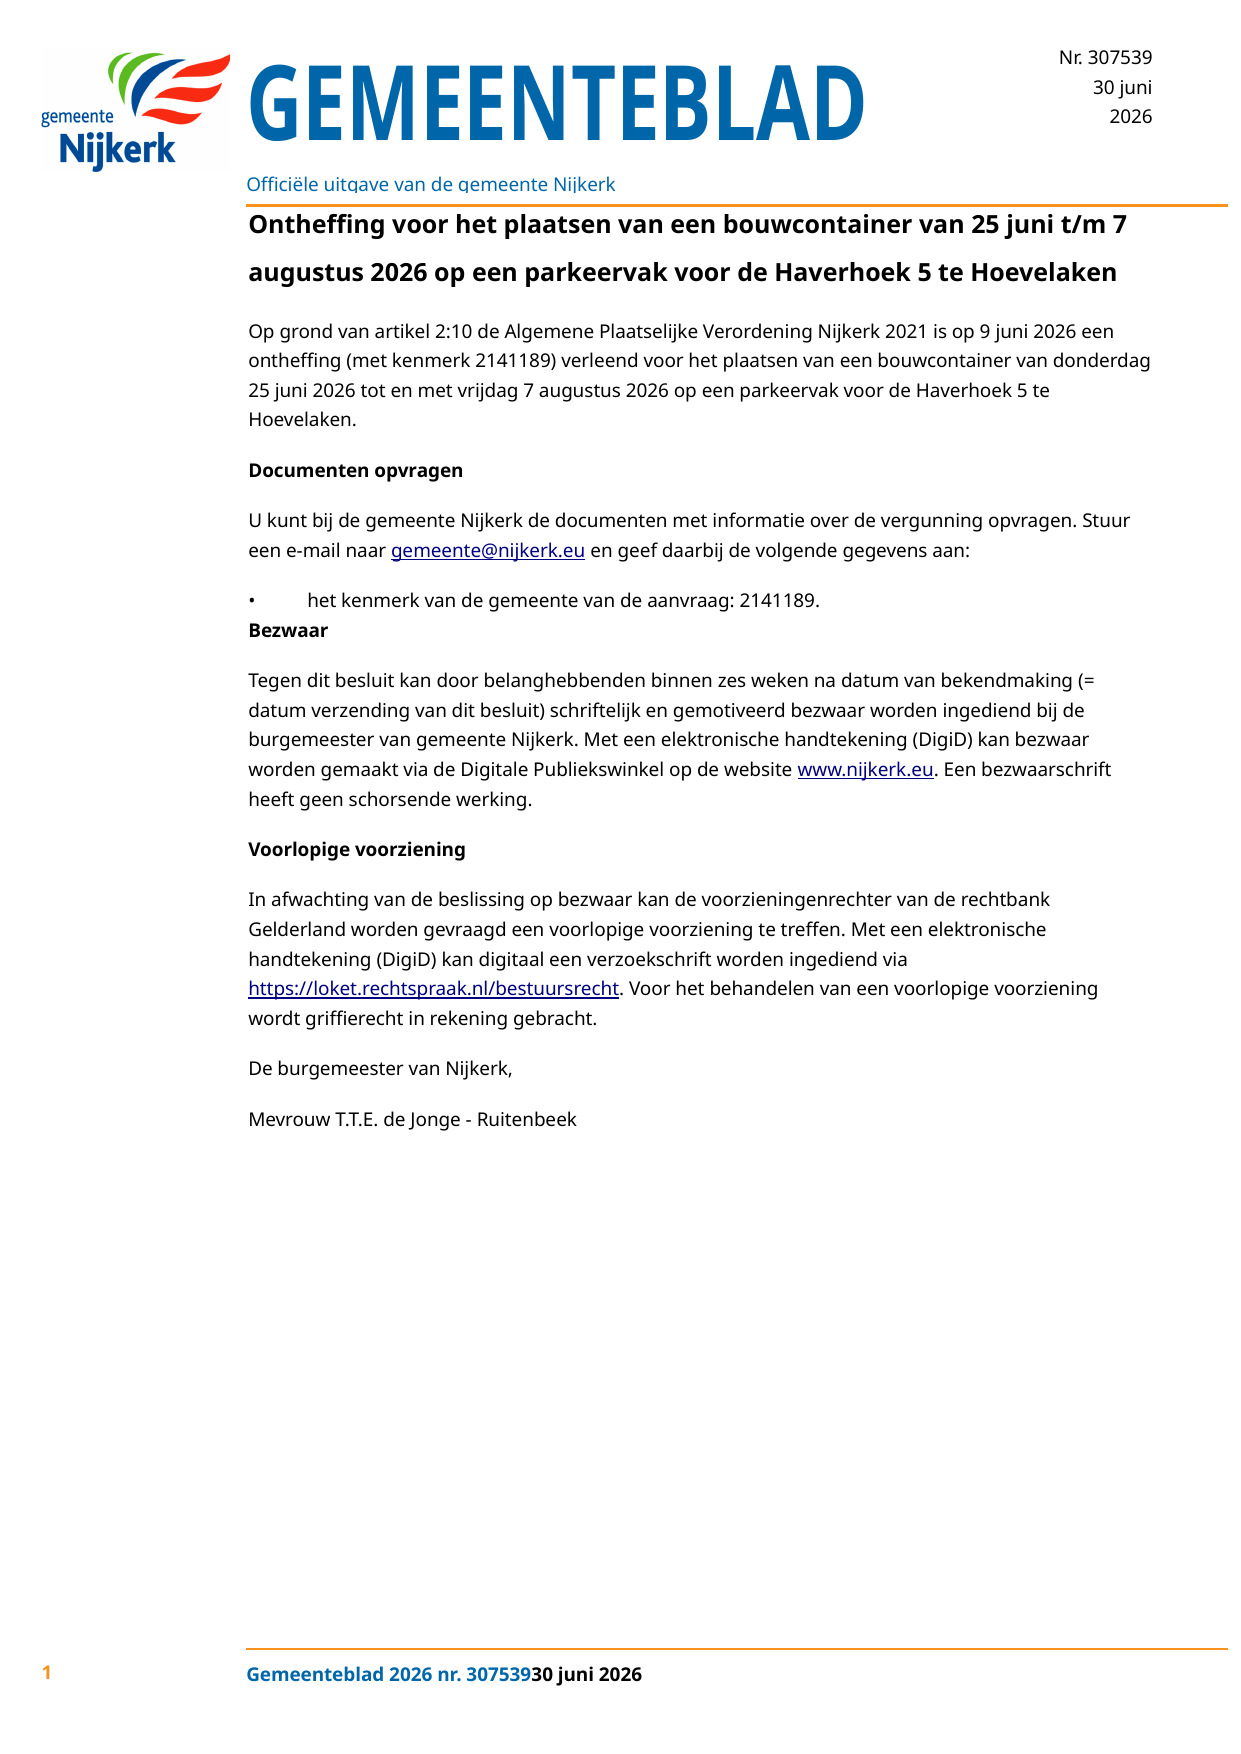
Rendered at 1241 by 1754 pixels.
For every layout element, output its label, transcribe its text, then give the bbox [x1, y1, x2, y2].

text Documenten opvragen [248, 457, 1152, 483]
text U kunt bij de gemeente Nijkerk de documenten met informatie over de vergunning opvragen. Stuur een e-mail naar gemeente@nijkerk.eu en geef daarbij de volgende gegevens aan: [248, 507, 1152, 563]
text Ontheffing voor het plaatsen van een bouwcontainer van 25 juni t/m 7 augustus 2026 op een parkeervak voor de Haverhoek 5 te Hoevelaken [248, 207, 1152, 288]
text In afwachting van de beslissing op bezwaar kan de voorzieningenrechter van de rechtbank Gelderland worden gevraagd een voorlopige voorziening te treffen. Met een elektronische handtekening (DigiD) kan digitaal een verzoekschrift worden ingediend via https://loket.rechtspraak.nl/bestuursrecht. Voor het behandelen van een voorlopige voorziening wordt griffierecht in rekening gebracht. [248, 887, 1152, 1031]
text Voorlopige voorziening [248, 836, 1152, 862]
text Mevrouw T.T.E. de Jonge - Ruitenbeek [248, 1106, 1152, 1132]
text Bezwaar [248, 617, 1152, 643]
text De burgemeester van Nijkerk, [248, 1055, 1152, 1081]
list het kenmerk van de gemeente van de aanvraag: 2141189. [248, 587, 1152, 613]
text Op grond van artikel 2:10 de Algemene Plaatselijke Verordening Nijkerk 2021 is op 9 juni 2026 een ontheffing (met kenmerk 2141189) verleend voor het plaatsen van een bouwcontainer van donderdag 25 juni 2026 tot en met vrijdag 7 augustus 2026 op een parkeervak voor de Haverhoek 5 te Hoevelaken. [248, 318, 1152, 432]
picture [41, 47, 231, 172]
text Tegen dit besluit kan door belanghebbenden binnen zes weken na datum van bekendmaking (= datum verzending van dit besluit) schriftelijk en gemotiveerd bezwaar worden ingediend bij de burgemeester van gemeente Nijkerk. Met een elektronische handtekening (DigiD) kan bezwaar worden gemaakt via de Digitale Publiekswinkel op de website www.nijkerk.eu. Een bezwaarschrift heeft geen schorsende werking. [248, 667, 1152, 812]
